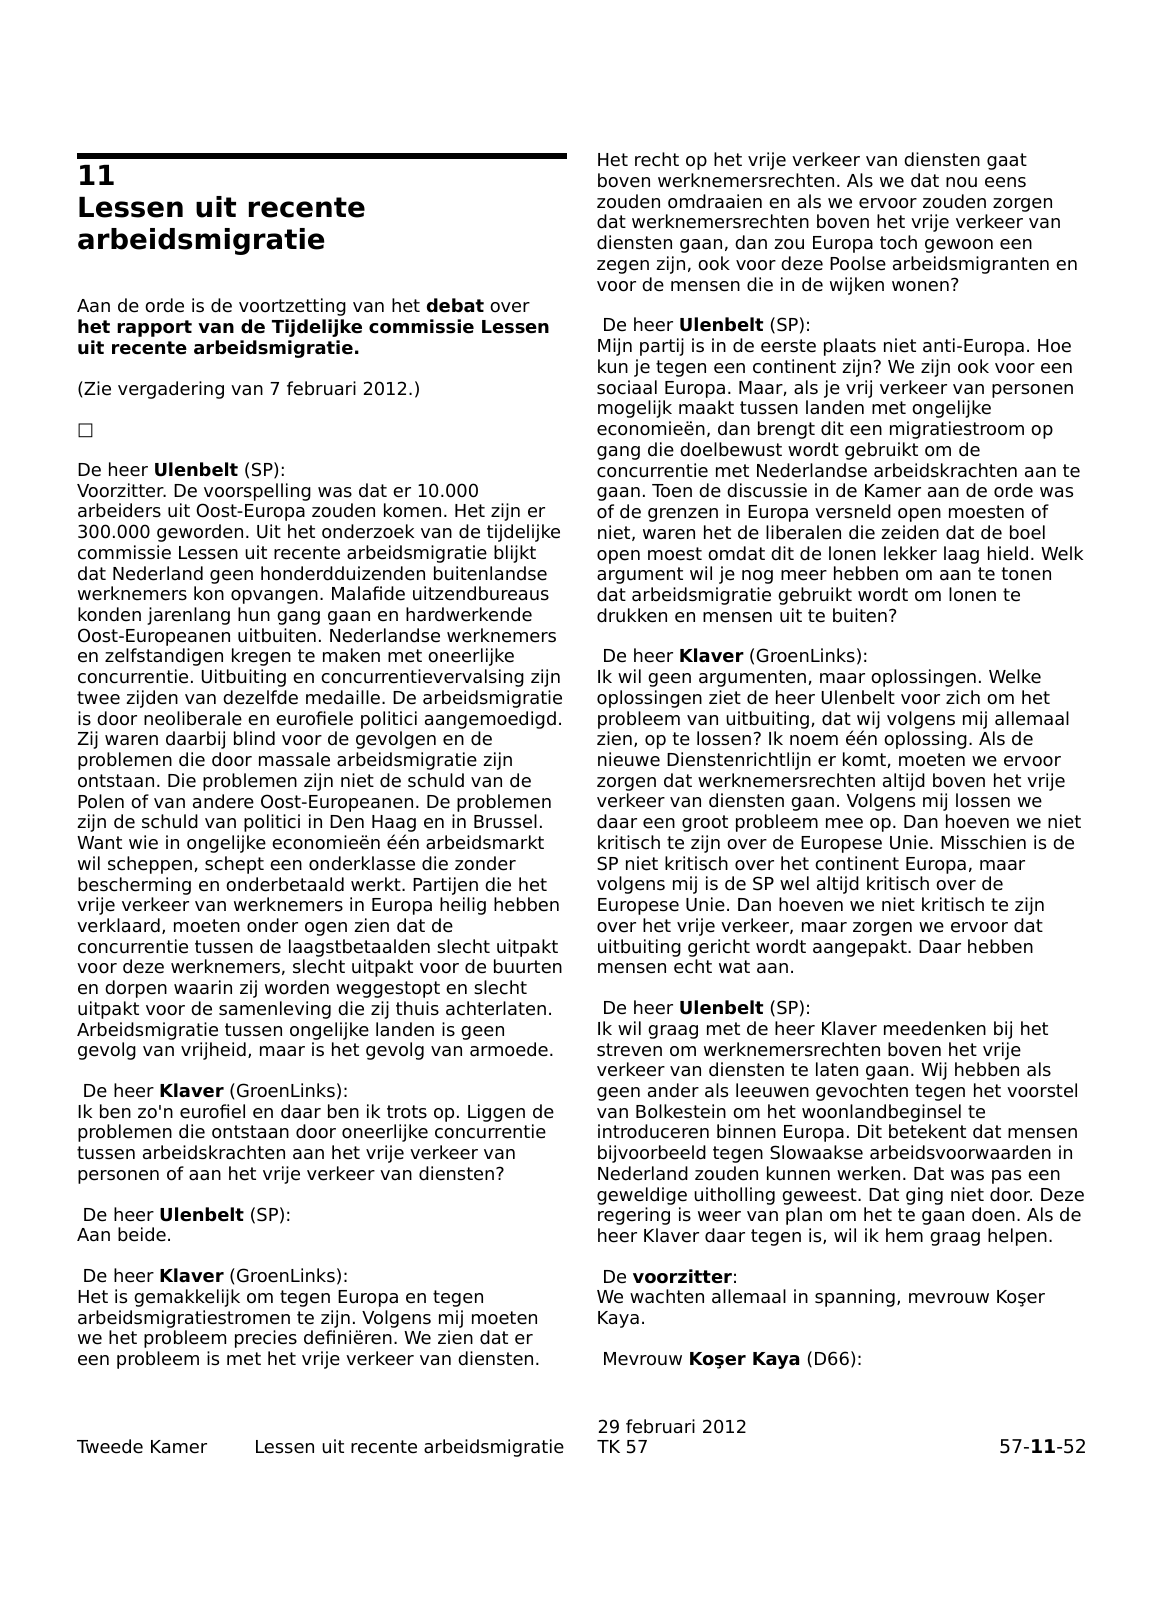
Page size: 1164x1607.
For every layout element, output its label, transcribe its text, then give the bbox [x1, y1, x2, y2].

text Het recht op het vrije verkeer van diensten gaat boven werknemersrechten. Als we dat nou eens zouden omdraaien en als we ervoor zouden zorgen dat werknemersrechten boven het vrije verkeer van diensten gaan, dan zou Europa toch gewoon een zegen zijn, ook voor deze Poolse arbeidsmigranten en voor de mensen die in de wijken wonen? [596, 150, 1087, 295]
text De heer Ulenbelt (SP): [77, 460, 567, 481]
text Aan de orde is de voortzetting van het debat over het rapport van de Tijdelijke commissie Lessen uit recente arbeidsmigratie. [77, 296, 567, 358]
text □ [77, 419, 567, 440]
text Ik ben zo'n eurofiel en daar ben ik trots op. Liggen de problemen die ontstaan door oneerlijke concurrentie tussen arbeidskrachten aan het vrije verkeer van personen of aan het vrije verkeer van diensten? [77, 1102, 567, 1184]
text We wachten allemaal in spanning, mevrouw Koşer Kaya. [596, 1287, 1087, 1329]
text Aan beide. [77, 1225, 567, 1246]
text Het is gemakkelijk om tegen Europa en tegen arbeidsmigratiestromen te zijn. Volgens mij moeten we het probleem precies definiëren. We zien dat er een probleem is met het vrije verkeer van diensten. [77, 1287, 567, 1370]
text De heer Klaver (GroenLinks): [596, 646, 1087, 667]
text Mevrouw Koşer Kaya (D66): [596, 1349, 1087, 1369]
text De heer Ulenbelt (SP): [77, 1204, 567, 1225]
text De heer Klaver (GroenLinks): [77, 1266, 567, 1287]
title 11 Lessen uit recente arbeidsmigratie [77, 159, 567, 256]
text Mijn partij is in de eerste plaats niet anti-Europa. Hoe kun je tegen een continent zijn? We zijn ook voor een sociaal Europa. Maar, als je vrij verkeer van personen mogelijk maakt tussen landen met ongelijke economieën, dan brengt dit een migratiestroom op gang die doelbewust wordt gebruikt om de concurrentie met Nederlandse arbeidskrachten aan te gaan. Toen de discussie in de Kamer aan de orde was of de grenzen in Europa versneld open moesten of niet, waren het de liberalen die zeiden dat de boel open moest omdat dit de lonen lekker laag hield. Welk argument wil je nog meer hebben om aan te tonen dat arbeidsmigratie gebruikt wordt om lonen te drukken en mensen uit te buiten? [596, 336, 1087, 626]
text De heer Klaver (GroenLinks): [77, 1081, 567, 1102]
text Voorzitter. De voorspelling was dat er 10.000 arbeiders uit Oost-Europa zouden komen. Het zijn er 300.000 geworden. Uit het onderzoek van de tijdelijke commissie Lessen uit recente arbeidsmigratie blijkt dat Nederland geen honderdduizenden buitenlandse werknemers kon opvangen. Malafide uitzendbureaus konden jarenlang hun gang gaan en hardwerkende Oost-Europeanen uitbuiten. Nederlandse werknemers en zelfstandigen kregen te maken met oneerlijke concurrentie. Uitbuiting en concurrentievervalsing zijn twee zijden van dezelfde medaille. De arbeidsmigratie is door neoliberale en eurofiele politici aangemoedigd. Zij waren daarbij blind voor de gevolgen en de problemen die door massale arbeidsmigratie zijn ontstaan. Die problemen zijn niet de schuld van de Polen of van andere Oost-Europeanen. De problemen zijn de schuld van politici in Den Haag en in Brussel. Want wie in ongelijke economieën één arbeidsmarkt wil scheppen, schept een onderklasse die zonder bescherming en onderbetaald werkt. Partijen die het vrije verkeer van werknemers in Europa heilig hebben verklaard, moeten onder ogen zien dat de concurrentie tussen de laagstbetaalden slecht uitpakt voor deze werknemers, slecht uitpakt voor de buurten en dorpen waarin zij worden weggestopt en slecht uitpakt voor de samenleving die zij thuis achterlaten. Arbeidsmigratie tussen ongelijke landen is geen gevolg van vrijheid, maar is het gevolg van armoede. [77, 481, 567, 1061]
text Ik wil geen argumenten, maar oplossingen. Welke oplossingen ziet de heer Ulenbelt voor zich om het probleem van uitbuiting, dat wij volgens mij allemaal zien, op te lossen? Ik noem één oplossing. Als de nieuwe Dienstenrichtlijn er komt, moeten we ervoor zorgen dat werknemersrechten altijd boven het vrije verkeer van diensten gaan. Volgens mij lossen we daar een groot probleem mee op. Dan hoeven we niet kritisch te zijn over de Europese Unie. Misschien is de SP niet kritisch over het continent Europa, maar volgens mij is de SP wel altijd kritisch over de Europese Unie. Dan hoeven we niet kritisch te zijn over het vrije verkeer, maar zorgen we ervoor dat uitbuiting gericht wordt aangepakt. Daar hebben mensen echt wat aan. [596, 667, 1087, 978]
text Ik wil graag met de heer Klaver meedenken bij het streven om werknemersrechten boven het vrije verkeer van diensten te laten gaan. Wij hebben als geen ander als leeuwen gevochten tegen het voorstel van Bolkestein om het woonlandbeginsel te introduceren binnen Europa. Dit betekent dat mensen bijvoorbeeld tegen Slowaakse arbeidsvoorwaarden in Nederland zouden kunnen werken. Dat was pas een geweldige uitholling geweest. Dat ging niet door. Deze regering is weer van plan om het te gaan doen. Als de heer Klaver daar tegen is, wil ik hem graag helpen. [596, 1019, 1087, 1247]
text (Zie vergadering van 7 februari 2012.) [77, 378, 567, 399]
text De heer Ulenbelt (SP): [596, 998, 1087, 1019]
text De heer Ulenbelt (SP): [596, 315, 1087, 336]
text De voorzitter: [596, 1267, 1087, 1287]
